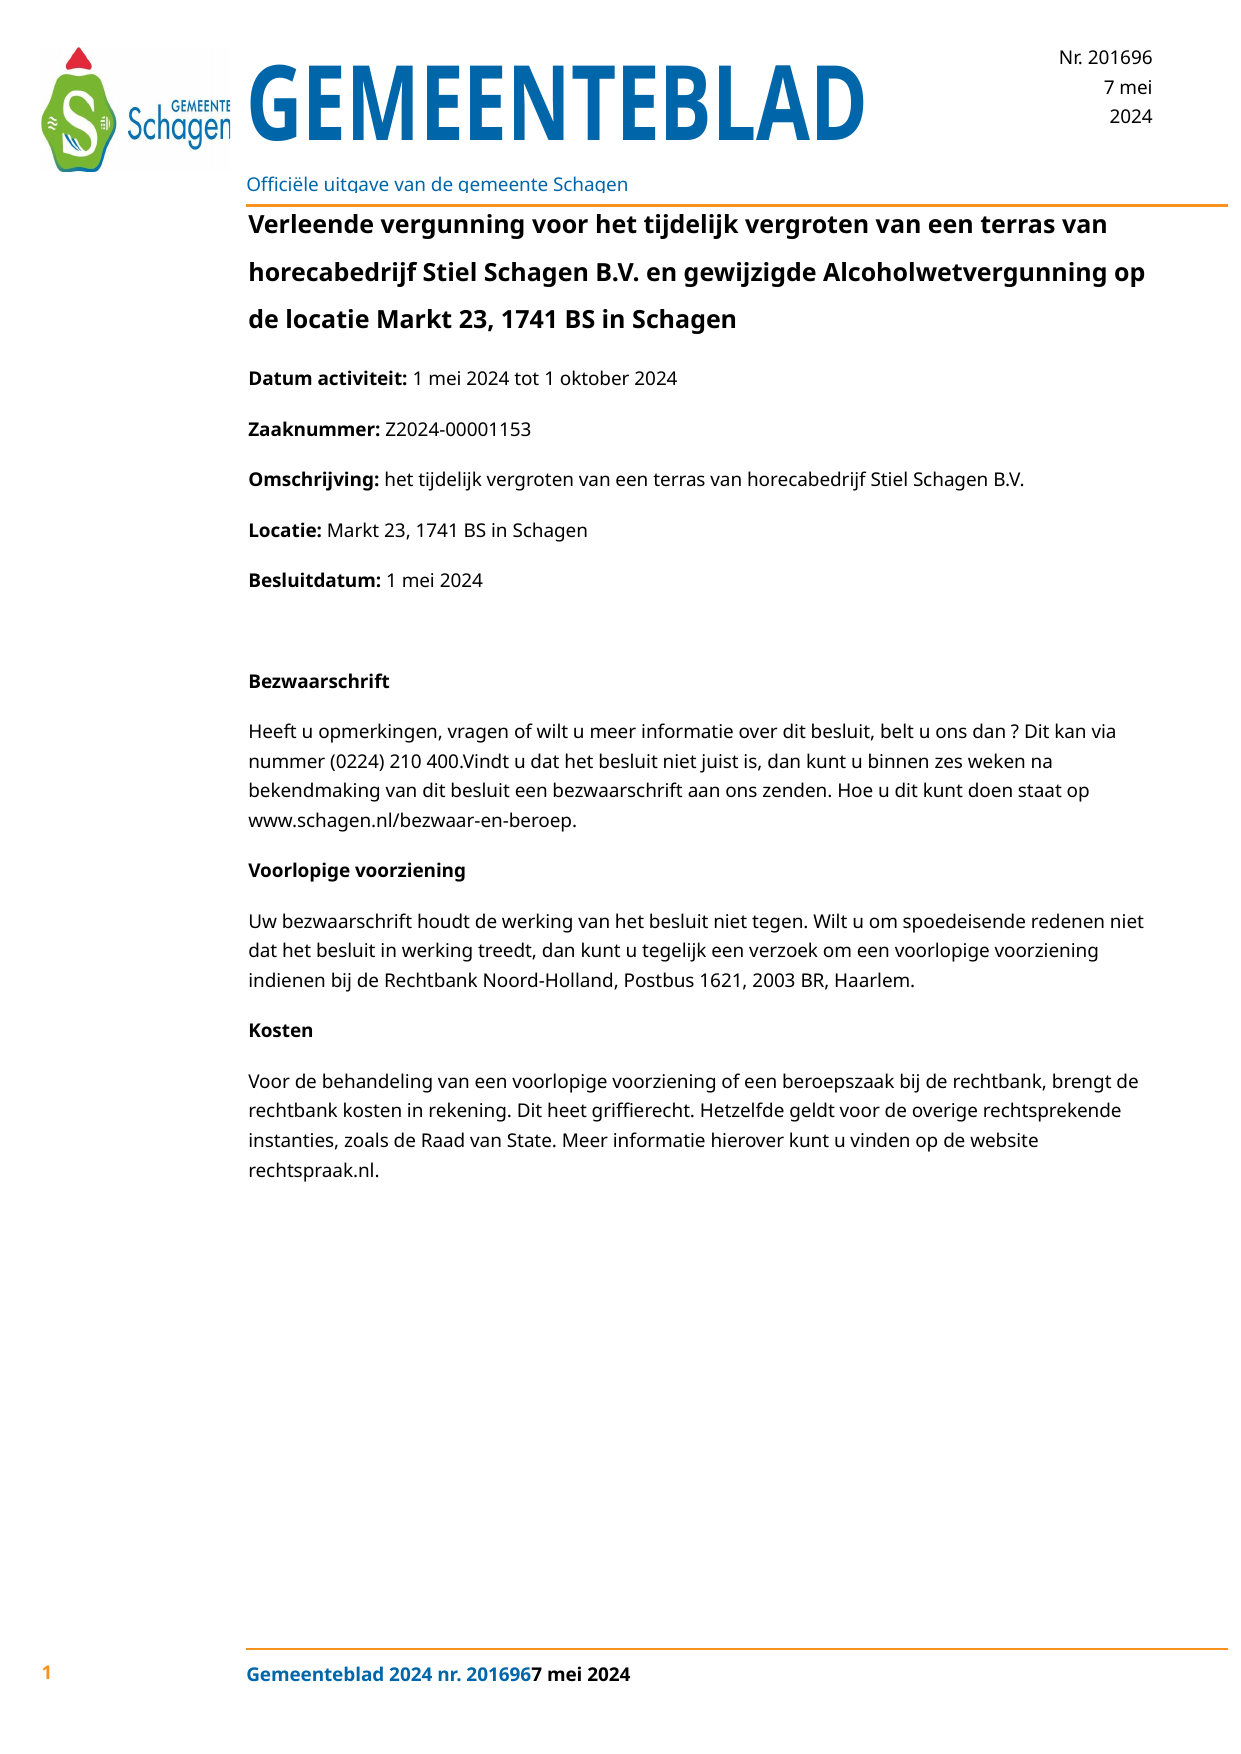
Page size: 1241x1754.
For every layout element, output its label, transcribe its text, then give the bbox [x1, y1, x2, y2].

text Besluitdatum: 1 mei 2024 [248, 567, 1152, 593]
text Voor de behandeling van een voorlopige voorziening of een beroepszaak bij de rechtbank, brengt de rechtbank kosten in rekening. Dit heet griffierecht. Hetzelfde geldt voor de overige rechtsprekende instanties, zoals de Raad van State. Meer informatie hierover kunt u vinden op de website rechtspraak.nl. [248, 1068, 1152, 1182]
text Datum activiteit: 1 mei 2024 tot 1 oktober 2024 [248, 366, 1152, 391]
text Kosten [248, 1018, 1152, 1043]
text Zaaknummer: Z2024-00001153 [248, 416, 1152, 442]
text Bezwaarschrift [248, 668, 1152, 694]
text Locatie: Markt 23, 1741 BS in Schagen [248, 517, 1152, 542]
text Verleende vergunning voor het tijdelijk vergroten van een terras van horecabedrijf Stiel Schagen B.V. en gewijzigde Alcoholwetvergunning op de locatie Markt 23, 1741 BS in Schagen [248, 207, 1152, 336]
text Uw bezwaarschrift houdt de werking van het besluit niet tegen. Wilt u om spoedeisende redenen niet dat het besluit in werking treedt, dan kunt u tegelijk een verzoek om een voorlopige voorziening indienen bij de Rechtbank Noord-Holland, Postbus 1621, 2003 BR, Haarlem. [248, 908, 1152, 993]
text Heeft u opmerkingen, vragen of wilt u meer informatie over dit besluit, belt u ons dan ? Dit kan via nummer (0224) 210 400.Vindt u dat het besluit niet juist is, dan kunt u binnen zes weken na bekendmaking van dit besluit een bezwaarschrift aan ons zenden. Hoe u dit kunt doen staat op www.schagen.nl/bezwaar-en-beroep. [248, 718, 1152, 833]
picture [41, 47, 231, 172]
text Voorlopige voorziening [248, 858, 1152, 883]
text Omschrijving: het tijdelijk vergroten van een terras van horecabedrijf Stiel Schagen B.V. [248, 466, 1152, 492]
